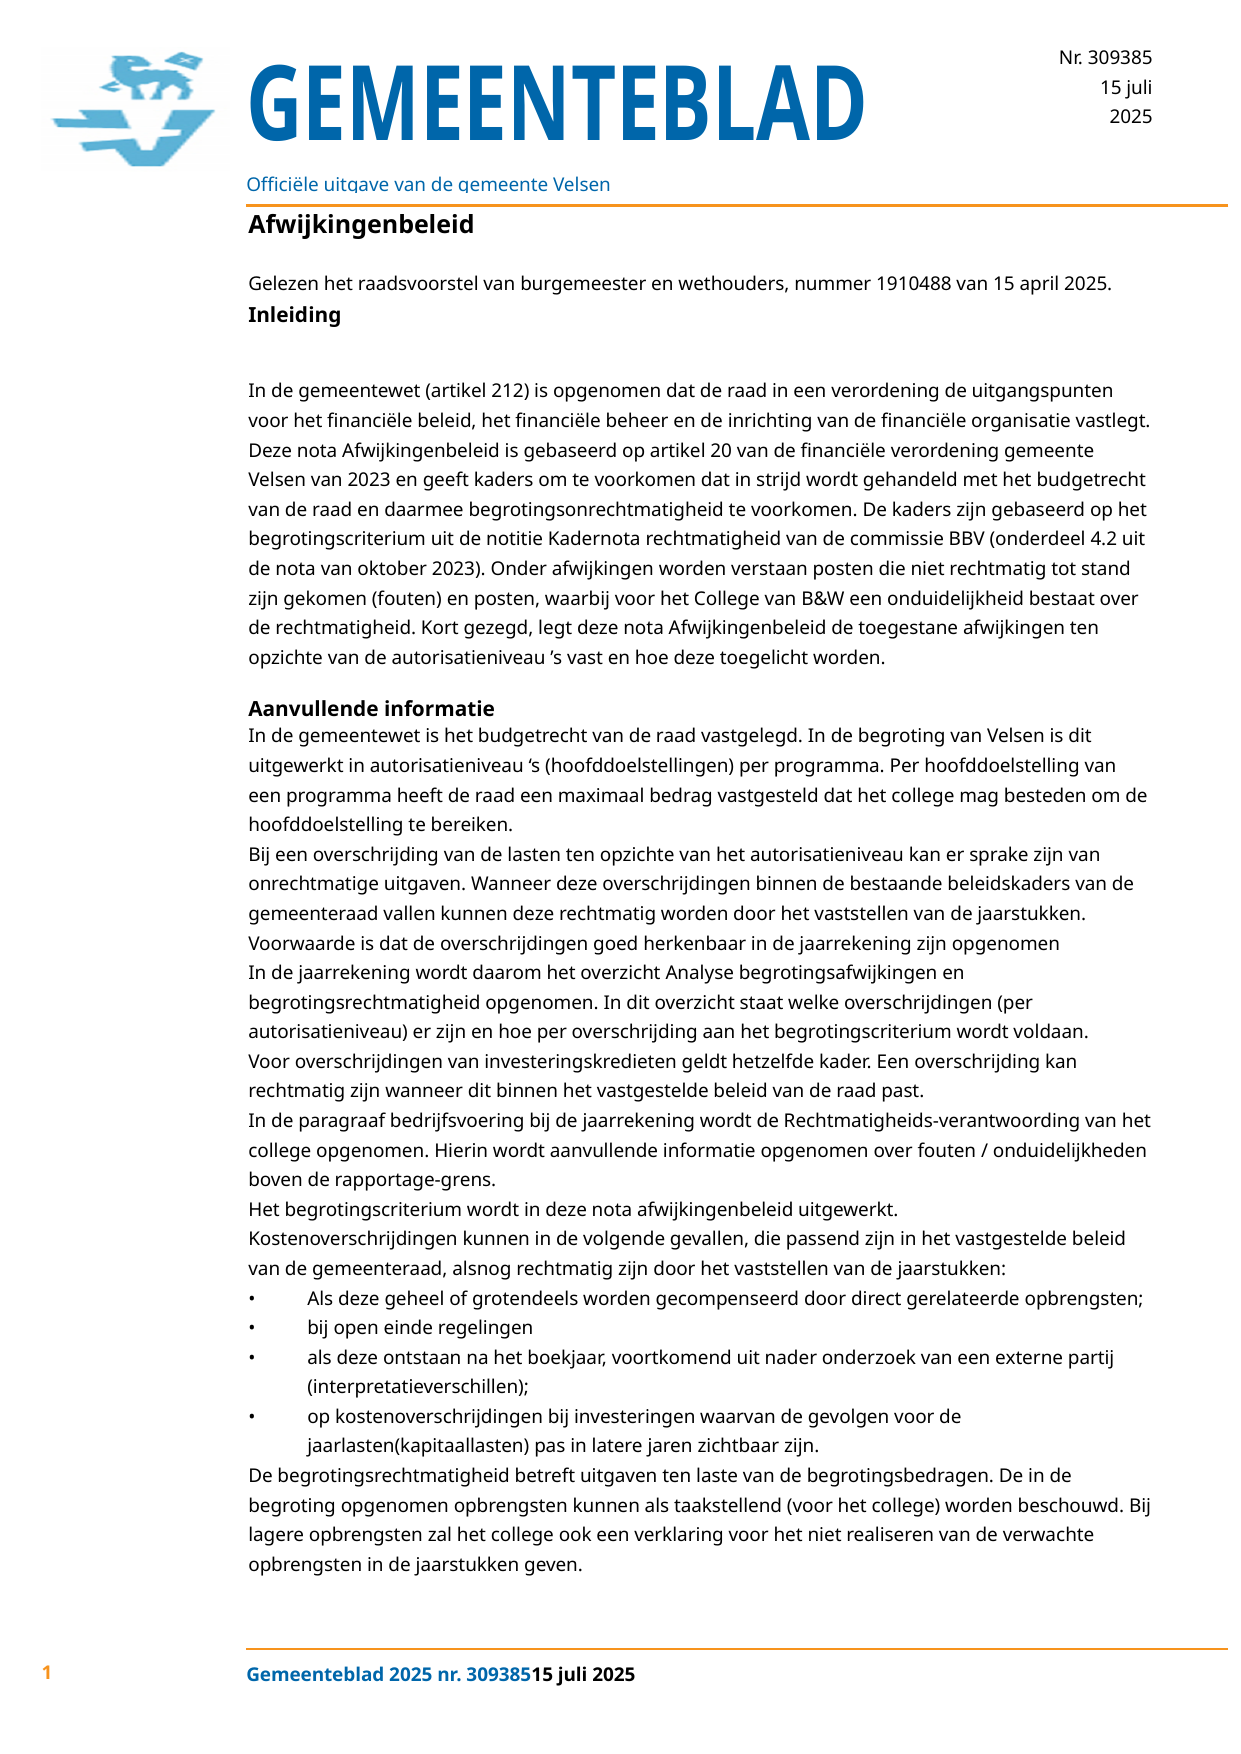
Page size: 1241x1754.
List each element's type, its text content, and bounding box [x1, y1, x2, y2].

text In de jaarrekening wordt daarom het overzicht Analyse begrotingsafwijkingen en begrotingsrechtmatigheid opgenomen. In dit overzicht staat welke overschrijdingen (per autorisatieniveau) er zijn en hoe per overschrijding aan het begrotingscriterium wordt voldaan. [248, 959, 1152, 1044]
list op kostenoverschrijdingen bij investeringen waarvan de gevolgen voor de jaarlasten(kapitaallasten) pas in latere jaren zichtbaar zijn. [248, 1403, 1152, 1458]
text Afwijkingenbeleid [248, 207, 1152, 241]
text Bij een overschrijding van de lasten ten opzichte van het autorisatieniveau kan er sprake zijn van onrechtmatige uitgaven. Wanneer deze overschrijdingen binnen de bestaande beleidskaders van de gemeenteraad vallen kunnen deze rechtmatig worden door het vaststellen van de jaarstukken. Voorwaarde is dat de overschrijdingen goed herkenbaar in de jaarrekening zijn opgenomen [248, 841, 1152, 956]
list bij open einde regelingen [248, 1314, 1152, 1340]
text Inleiding [248, 300, 1152, 328]
text In de gemeentewet is het budgetrecht van de raad vastgelegd. In de begroting van Velsen is dit uitgewerkt in autorisatieniveau ‘s (hoofddoelstellingen) per programma. Per hoofddoelstelling van een programma heeft de raad een maximaal bedrag vastgesteld dat het college mag besteden om de hoofddoelstelling te bereiken. [248, 723, 1152, 837]
text Gelezen het raadsvoorstel van burgemeester en wethouders, nummer 1910488 van 15 april 2025. [248, 270, 1152, 296]
text Aanvullende informatie [248, 694, 1152, 723]
text Kostenoverschrijdingen kunnen in de volgende gevallen, die passend zijn in het vastgestelde beleid van de gemeenteraad, alsnog rechtmatig zijn door het vaststellen van de jaarstukken: [248, 1226, 1152, 1281]
text Deze nota Afwijkingenbeleid is gebaseerd op artikel 20 van de financiële verordening gemeente Velsen van 2023 en geeft kaders om te voorkomen dat in strijd wordt gehandeld met het budgetrecht van de raad en daarmee begrotingsonrechtmatigheid te voorkomen. De kaders zijn gebaseerd op het begrotingscriterium uit de notitie Kadernota rechtmatigheid van de commissie BBV (onderdeel 4.2 uit de nota van oktober 2023). Onder afwijkingen worden verstaan posten die niet rechtmatig tot stand zijn gekomen (fouten) en posten, waarbij voor het College van B&W een onduidelijkheid bestaat over de rechtmatigheid. Kort gezegd, legt deze nota Afwijkingenbeleid de toegestane afwijkingen ten opzichte van de autorisatieniveau ’s vast en hoe deze toegelicht worden. [248, 437, 1152, 669]
list Als deze geheel of grotendeels worden gecompenseerd door direct gerelateerde opbrengsten; [248, 1285, 1152, 1311]
text In de gemeentewet (artikel 212) is opgenomen dat de raad in een verordening de uitgangspunten voor het financiële beleid, het financiële beheer en de inrichting van de financiële organisatie vastlegt. [248, 378, 1152, 433]
picture [41, 47, 231, 172]
text In de paragraaf bedrijfsvoering bij de jaarrekening wordt de Rechtmatigheids-verantwoording van het college opgenomen. Hierin wordt aanvullende informatie opgenomen over fouten / onduidelijkheden boven de rapportage-grens. [248, 1107, 1152, 1192]
text De begrotingsrechtmatigheid betreft uitgaven ten laste van de begrotingsbedragen. De in de begroting opgenomen opbrengsten kunnen als taakstellend (voor het college) worden beschouwd. Bij lagere opbrengsten zal het college ook een verklaring voor het niet realiseren van de verwachte opbrengsten in de jaarstukken geven. [248, 1462, 1152, 1577]
list als deze ontstaan na het boekjaar, voortkomend uit nader onderzoek van een externe partij (interpretatieverschillen); [248, 1344, 1152, 1399]
text Voor overschrijdingen van investeringskredieten geldt hetzelfde kader. Een overschrijding kan rechtmatig zijn wanneer dit binnen het vastgestelde beleid van de raad past. [248, 1048, 1152, 1103]
text Het begrotingscriterium wordt in deze nota afwijkingenbeleid uitgewerkt. [248, 1196, 1152, 1222]
